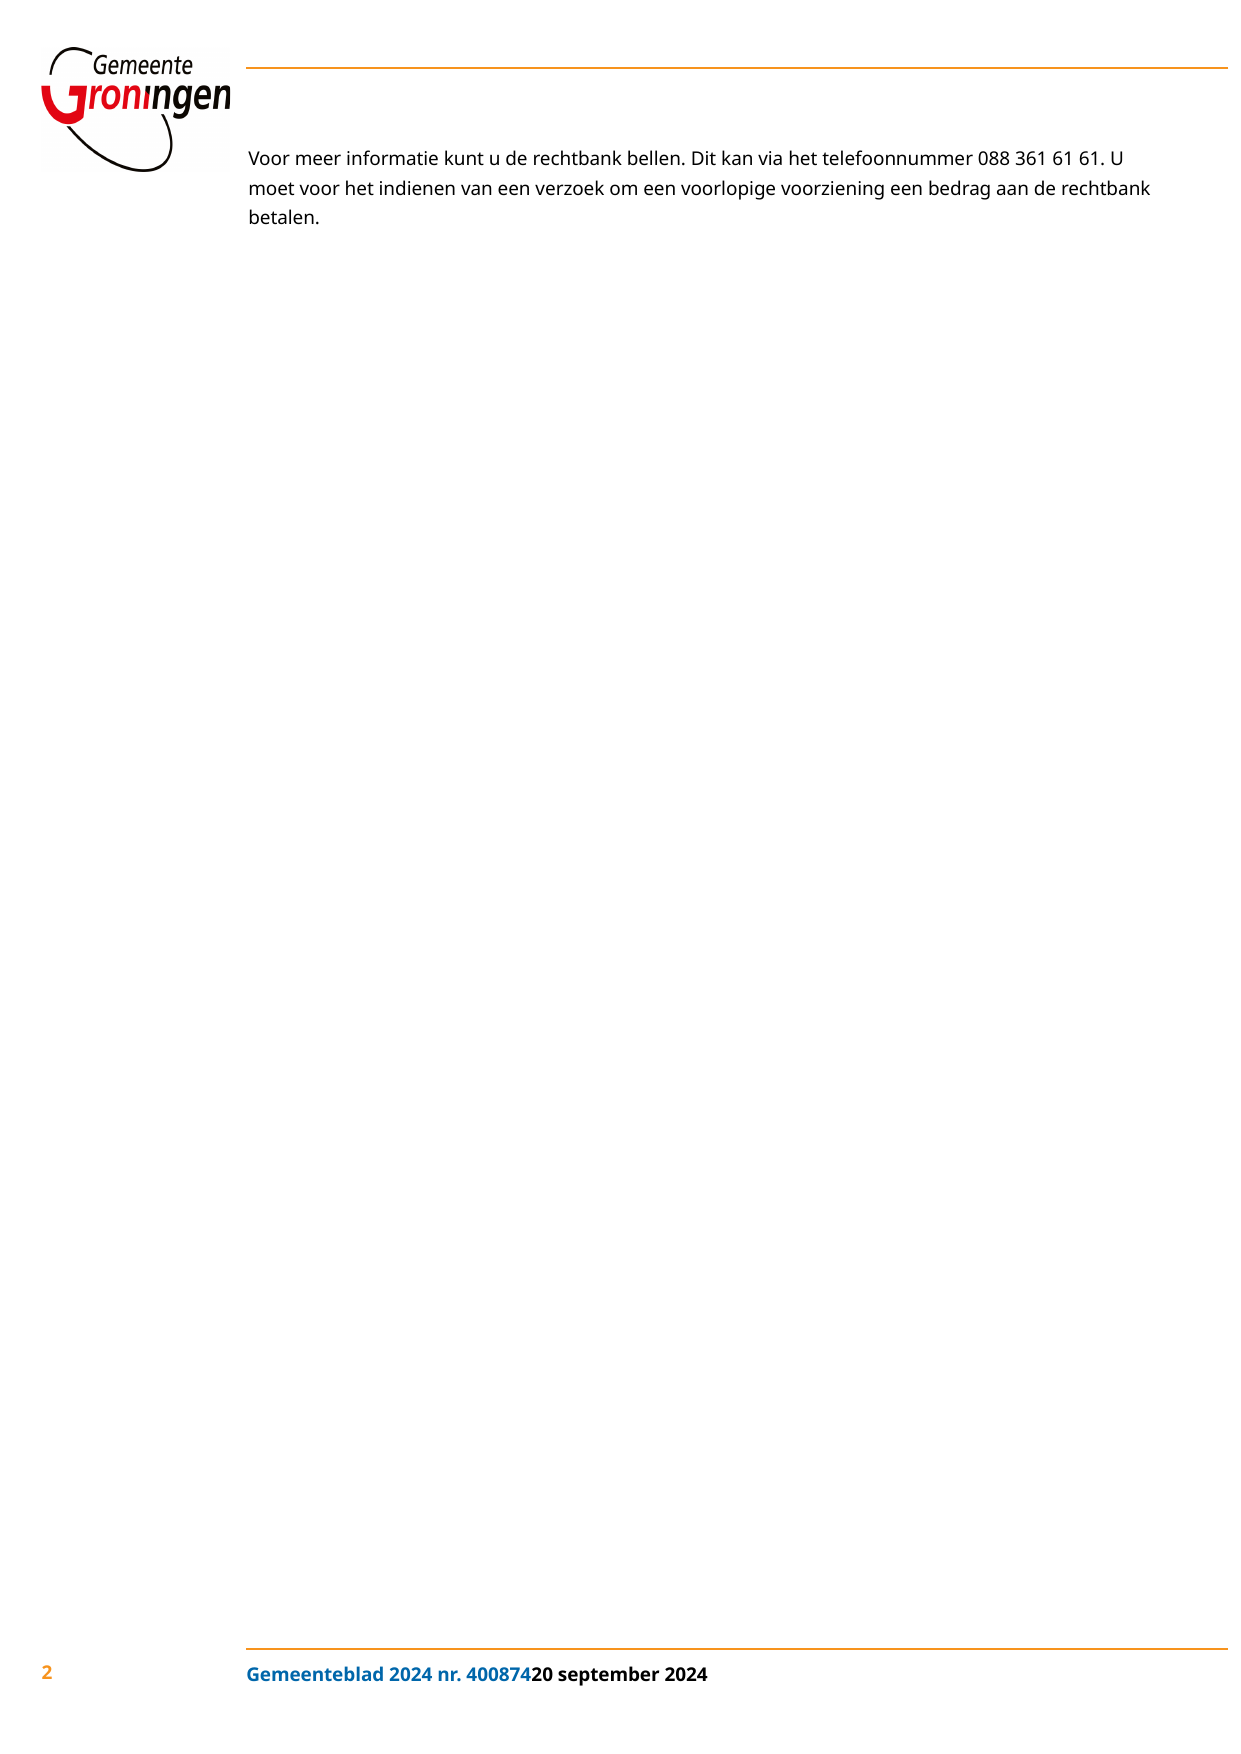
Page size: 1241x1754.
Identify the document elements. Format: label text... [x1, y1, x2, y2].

text Voor meer informatie kunt u de rechtbank bellen. Dit kan via het telefoonnummer 088 361 61 61. U moet voor het indienen van een verzoek om een voorlopige voorziening een bedrag aan de rechtbank betalen. [248, 145, 1152, 230]
picture [41, 47, 231, 172]
